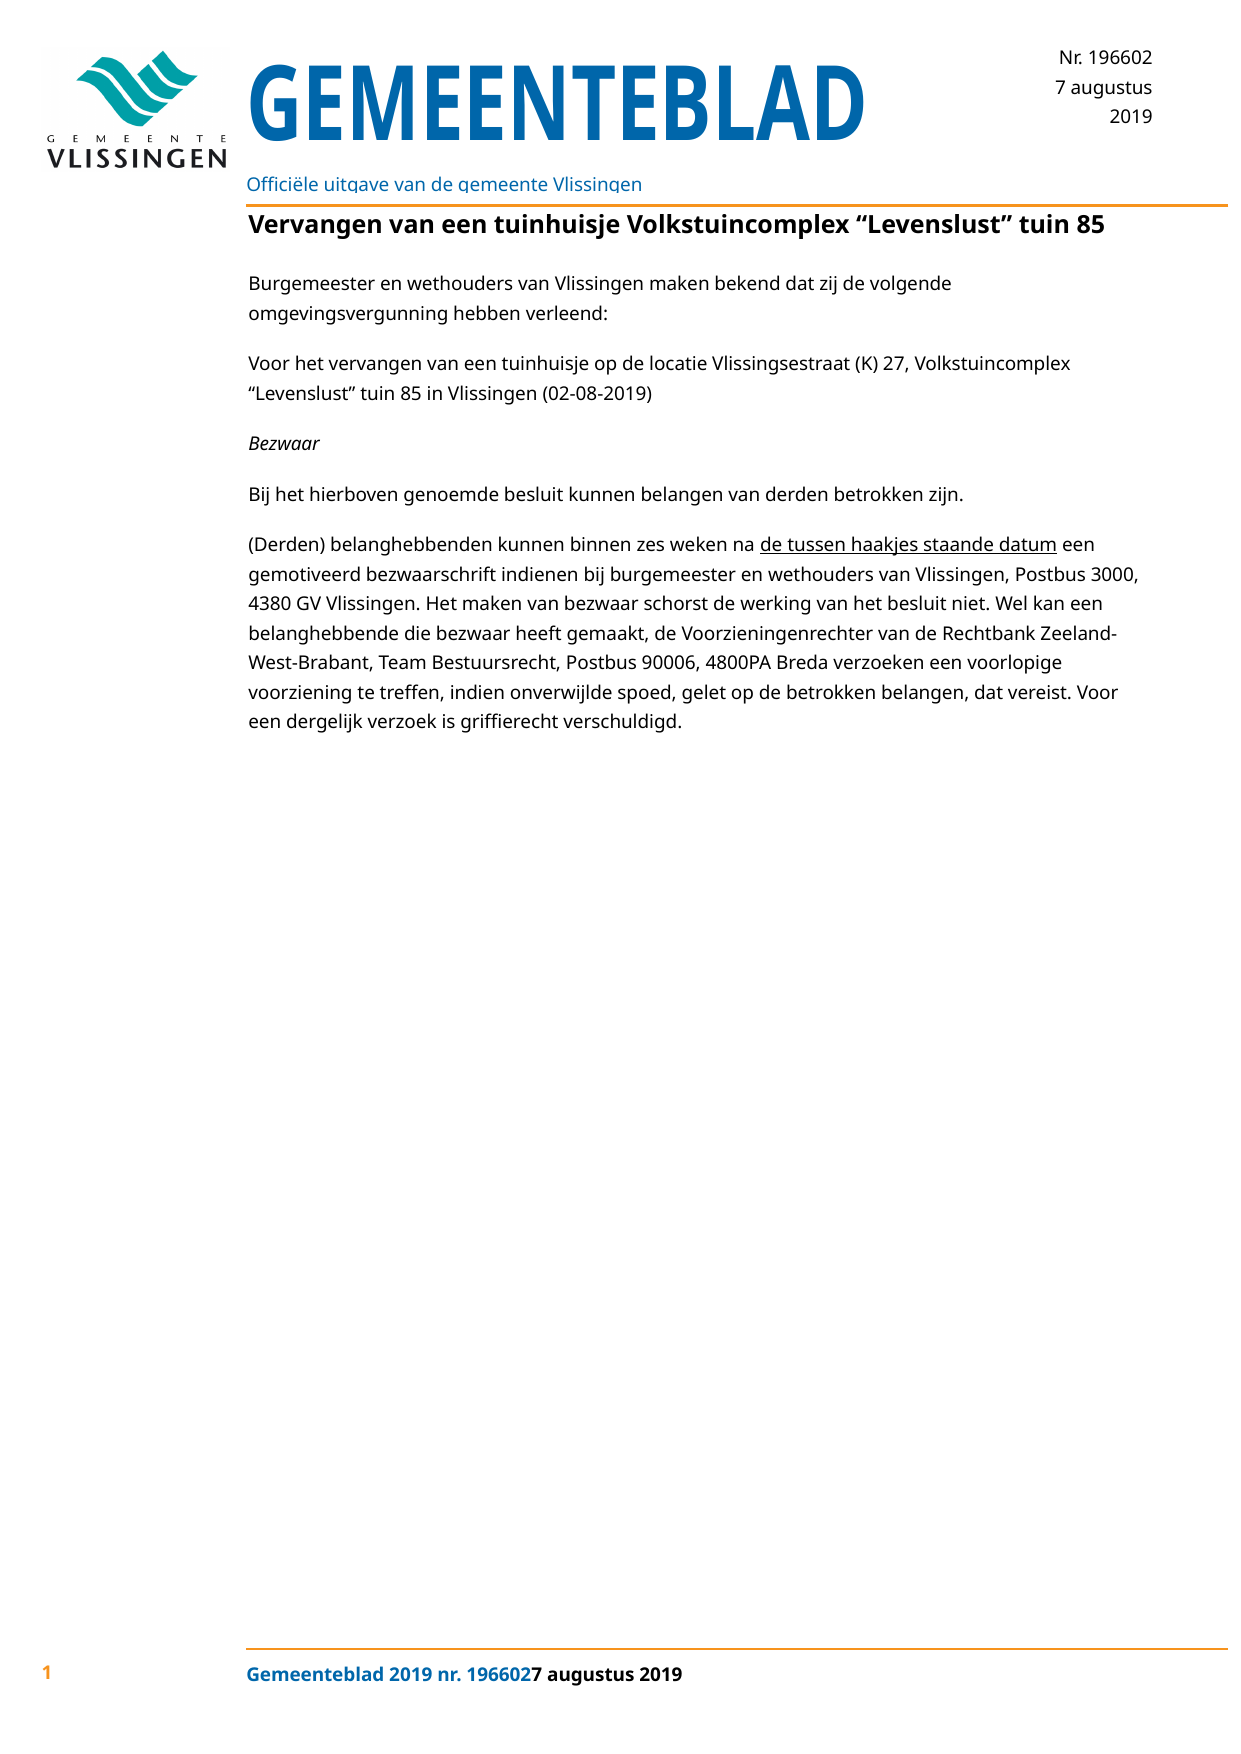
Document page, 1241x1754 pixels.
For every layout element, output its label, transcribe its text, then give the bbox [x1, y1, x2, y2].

picture [41, 47, 231, 172]
text Vervangen van een tuinhuisje Volkstuincomplex “Levenslust” tuin 85 [248, 207, 1152, 241]
text (Derden) belanghebbenden kunnen binnen zes weken na de tussen haakjes staande datum een gemotiveerd bezwaarschrift indienen bij burgemeester en wethouders van Vlissingen, Postbus 3000, 4380 GV Vlissingen. Het maken van bezwaar schorst de werking van het besluit niet. Wel kan een belanghebbende die bezwaar heeft gemaakt, de Voorzieningenrechter van de Rechtbank Zeeland-West-Brabant, Team Bestuursrecht, Postbus 90006, 4800PA Breda verzoeken een voorlopige voorziening te treffen, indien onverwijlde spoed, gelet op de betrokken belangen, dat vereist. Voor een dergelijk verzoek is griffierecht verschuldigd. [248, 531, 1152, 734]
text Voor het vervangen van een tuinhuisje op de locatie Vlissingsestraat (K) 27, Volkstuincomplex “Levenslust” tuin 85 in Vlissingen (02-08-2019) [248, 350, 1152, 406]
text Burgemeester en wethouders van Vlissingen maken bekend dat zij de volgende omgevingsvergunning hebben verleend: [248, 270, 1152, 326]
text Bij het hierboven genoemde besluit kunnen belangen van derden betrokken zijn. [248, 481, 1152, 506]
text Bezwaar [248, 430, 1152, 456]
